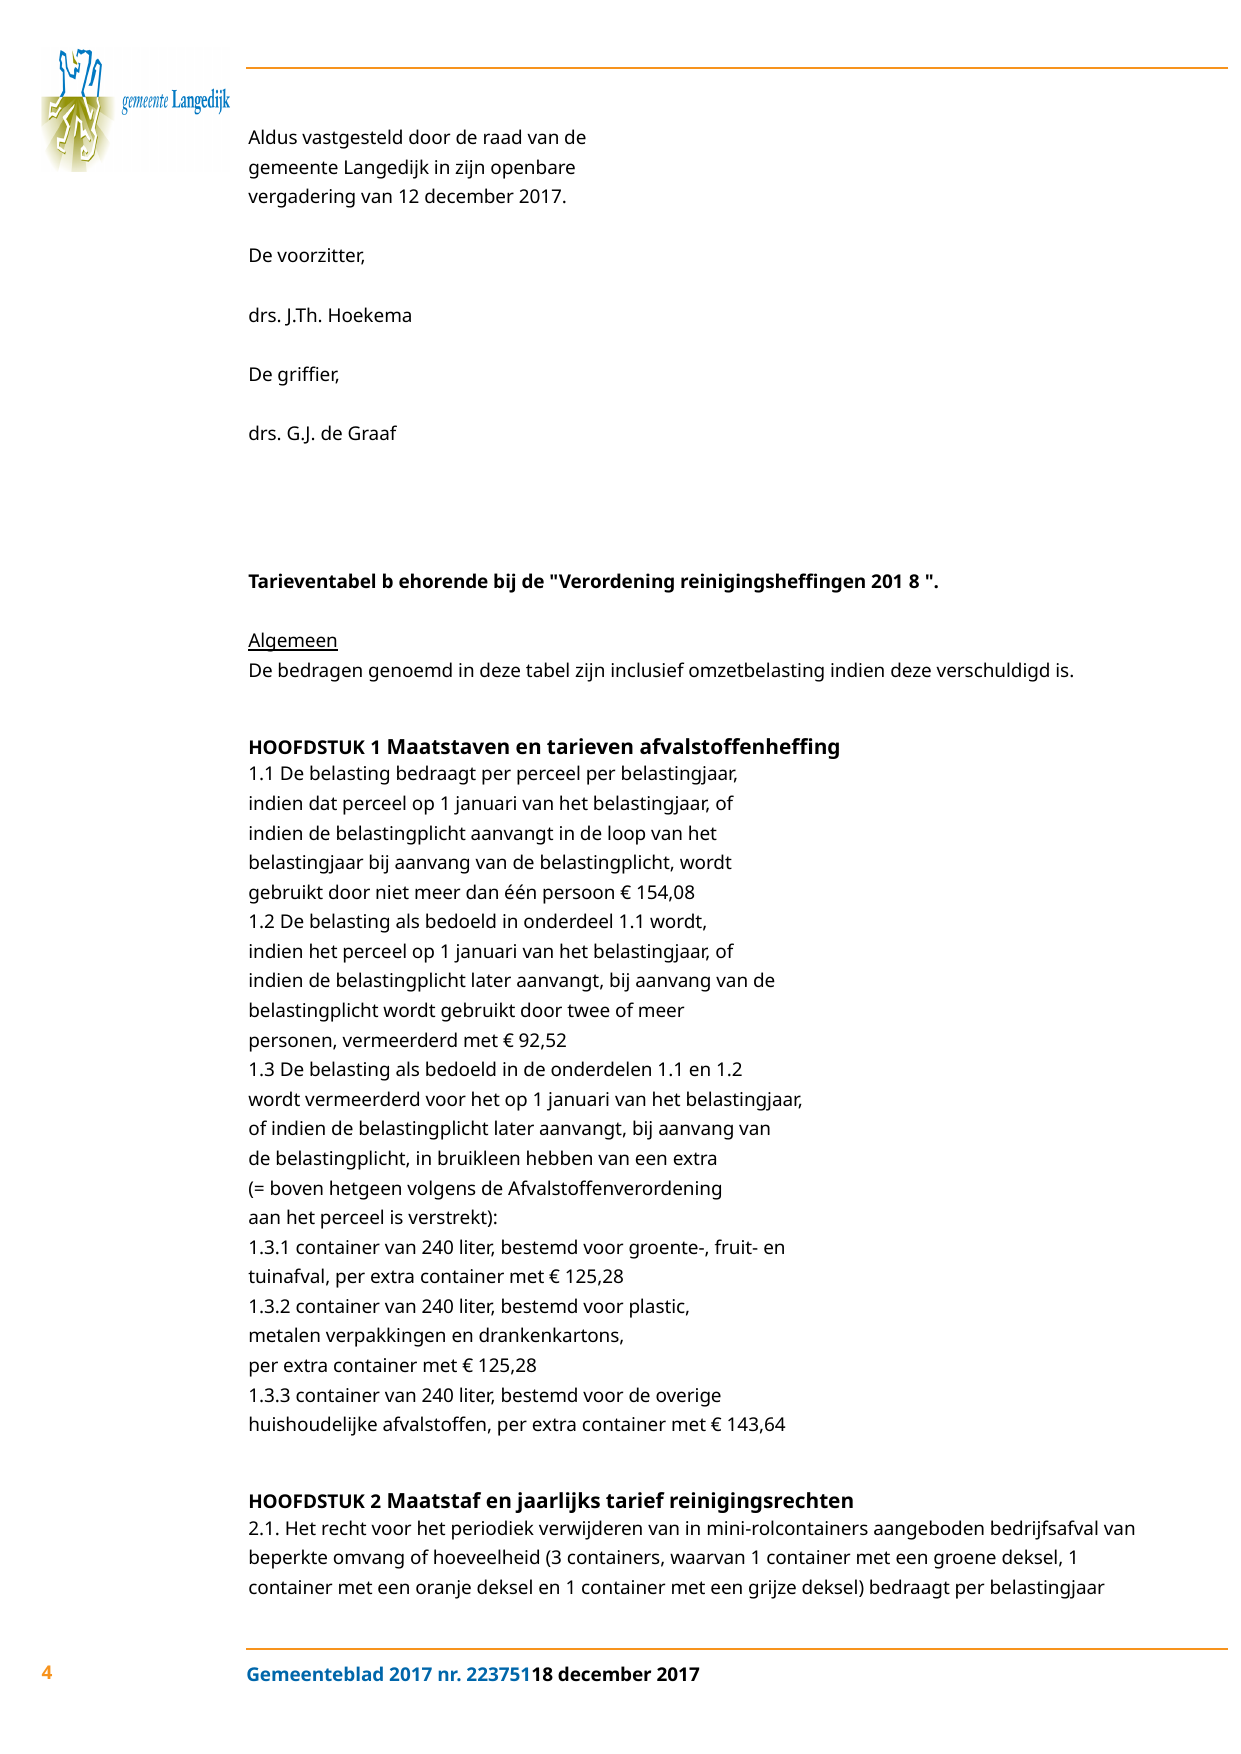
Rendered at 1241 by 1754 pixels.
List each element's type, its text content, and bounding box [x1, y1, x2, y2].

text Tarieventabel b ehorende bij de "Verordening reinigingsheffingen 201 8 ". [248, 568, 1152, 594]
text gemeente Langedijk in zijn openbare [248, 154, 1152, 180]
text 1.3.1 container van 240 liter, bestemd voor groente-, fruit- en [248, 1234, 1152, 1259]
text indien de belastingplicht aanvangt in de loop van het [248, 820, 1152, 845]
text drs. J.Th. Hoekema [248, 302, 1152, 328]
text huishoudelijke afvalstoffen, per extra container met € 143,64 [248, 1411, 1152, 1437]
text 1.2 De belasting als bedoeld in onderdeel 1.1 wordt, [248, 908, 1152, 934]
text (= boven hetgeen volgens de Afvalstoffenverordening [248, 1175, 1152, 1200]
text HOOFDSTUK 2 Maatstaf en jaarlijks tarief reinigingsrechten [248, 1487, 1152, 1515]
text tuinafval, per extra container met € 125,28 [248, 1263, 1152, 1289]
text indien de belastingplicht later aanvangt, bij aanvang van de [248, 968, 1152, 993]
text of indien de belastingplicht later aanvangt, bij aanvang van [248, 1116, 1152, 1141]
text 1.1 De belasting bedraagt per perceel per belastingjaar, [248, 761, 1152, 786]
text Aldus vastgesteld door de raad van de [248, 124, 1152, 150]
text 2.1. Het recht voor het periodiek verwijderen van in mini-rolcontainers aangeboden bedrijfsafval van beperkte omvang of hoeveelheid (3 containers, waarvan 1 container met een groene deksel, 1 container met een oranje deksel en 1 container met een grijze deksel) bedraagt per belastingjaar [248, 1515, 1152, 1600]
text Algemeen [248, 627, 1152, 653]
text 1.3.3 container van 240 liter, bestemd voor de overige [248, 1382, 1152, 1407]
picture [41, 47, 231, 172]
text De griffier, [248, 361, 1152, 387]
text 1.3 De belasting als bedoeld in de onderdelen 1.1 en 1.2 [248, 1056, 1152, 1082]
text indien het perceel op 1 januari van het belastingjaar, of [248, 938, 1152, 964]
text belastingplicht wordt gebruikt door twee of meer [248, 997, 1152, 1023]
text 1.3.2 container van 240 liter, bestemd voor plastic, [248, 1293, 1152, 1319]
text aan het perceel is verstrekt): [248, 1204, 1152, 1230]
text De voorzitter, [248, 243, 1152, 268]
text indien dat perceel op 1 januari van het belastingjaar, of [248, 790, 1152, 816]
text De bedragen genoemd in deze tabel zijn inclusief omzetbelasting indien deze verschuldigd is. [248, 657, 1152, 683]
text drs. G.J. de Graaf [248, 420, 1152, 446]
text metalen verpakkingen en drankenkartons, [248, 1323, 1152, 1348]
text belastingjaar bij aanvang van de belastingplicht, wordt [248, 849, 1152, 875]
text de belastingplicht, in bruikleen hebben van een extra [248, 1145, 1152, 1171]
text vergadering van 12 december 2017. [248, 183, 1152, 209]
text HOOFDSTUK 1 Maatstaven en tarieven afvalstoffenheffing [248, 732, 1152, 761]
text wordt vermeerderd voor het op 1 januari van het belastingjaar, [248, 1086, 1152, 1112]
text gebruikt door niet meer dan één persoon € 154,08 [248, 879, 1152, 904]
text personen, vermeerderd met € 92,52 [248, 1027, 1152, 1052]
text per extra container met € 125,28 [248, 1352, 1152, 1378]
